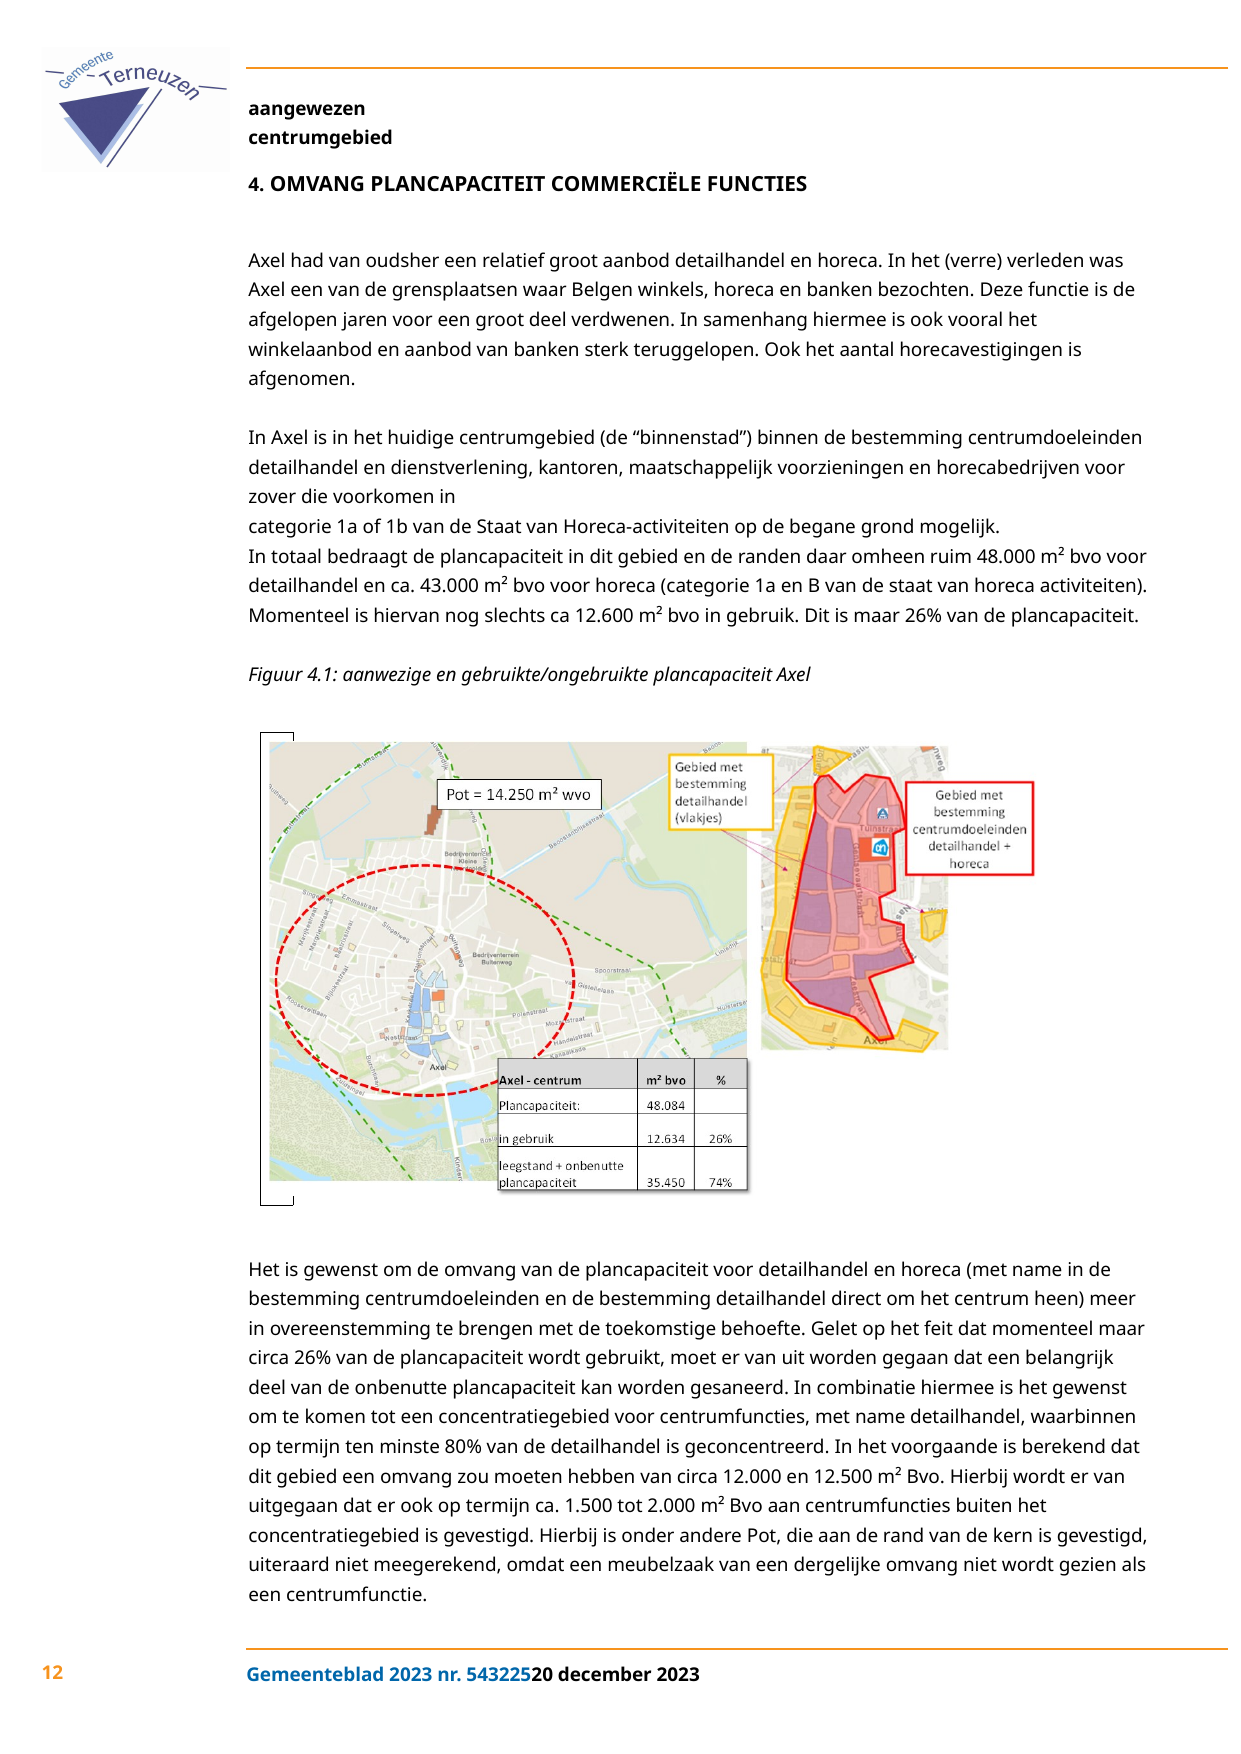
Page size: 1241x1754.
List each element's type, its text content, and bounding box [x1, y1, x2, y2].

text Het is gewenst om de omvang van de plancapaciteit voor detailhandel en horeca (met name in de bestemming centrumdoeleinden en de bestemming detailhandel direct om het centrum heen) meer in overeenstemming te brengen met de toekomstige behoefte. Gelet op het feit dat momenteel maar circa 26% van de plancapaciteit wordt gebruikt, moet er van uit worden gegaan dat een belangrijk deel van de onbenutte plancapaciteit kan worden gesaneerd. In combinatie hiermee is het gewenst om te komen tot een concentratiegebied voor centrumfuncties, met name detailhandel, waarbinnen op termijn ten minste 80% van de detailhandel is geconcentreerd. In het voorgaande is berekend dat dit gebied een omvang zou moeten hebben van circa 12.000 en 12.500 m² Bvo. Hierbij wordt er van uitgegaan dat er ook op termijn ca. 1.500 tot 2.000 m² Bvo aan centrumfuncties buiten het concentratiegebied is gevestigd. Hierbij is onder andere Pot, die aan de rand van de kern is gevestigd, uiteraard niet meegerekend, omdat een meubelzaak van een dergelijke omvang niet wordt gezien als een centrumfunctie. [248, 1256, 1152, 1607]
table_cell [474, 95, 700, 150]
text 4. OMVANG PLANCAPACITEIT COMMERCIËLE FUNCTIES [248, 169, 1152, 198]
picture [268, 741, 1037, 1196]
table_cell [926, 95, 1152, 150]
table_cell aangewezen centrumgebied [248, 95, 474, 150]
table_cell [700, 95, 926, 150]
text In totaal bedraagt de plancapaciteit in dit gebied en de randen daar omheen ruim 48.000 m² bvo voor detailhandel en ca. 43.000 m² bvo voor horeca (categorie 1a en B van de staat van horeca activiteiten). Momenteel is hiervan nog slechts ca 12.600 m² bvo in gebruik. Dit is maar 26% van de plancapaciteit. [248, 543, 1152, 628]
text Figuur 4.1: aanwezige en gebruikte/ongebruikte plancapaciteit Axel [248, 661, 1152, 687]
text Axel had van oudsher een relatief groot aanbod detailhandel en horeca. In het (verre) verleden was Axel een van de grensplaatsen waar Belgen winkels, horeca en banken bezochten. Deze functie is de afgelopen jaren voor een groot deel verdwenen. In samenhang hiermee is ook vooral het winkelaanbod en aanbod van banken sterk teruggelopen. Ook het aantal horecavestigingen is afgenomen. [248, 247, 1152, 391]
picture [41, 47, 231, 172]
text categorie 1a of 1b van de Staat van Horeca-activiteiten op de begane grond mogelijk. [248, 513, 1152, 539]
text In Axel is in het huidige centrumgebied (de “binnenstad”) binnen de bestemming centrumdoeleinden detailhandel en dienstverlening, kantoren, maatschappelijk voorzieningen en horecabedrijven voor zover die voorkomen in [248, 424, 1152, 509]
